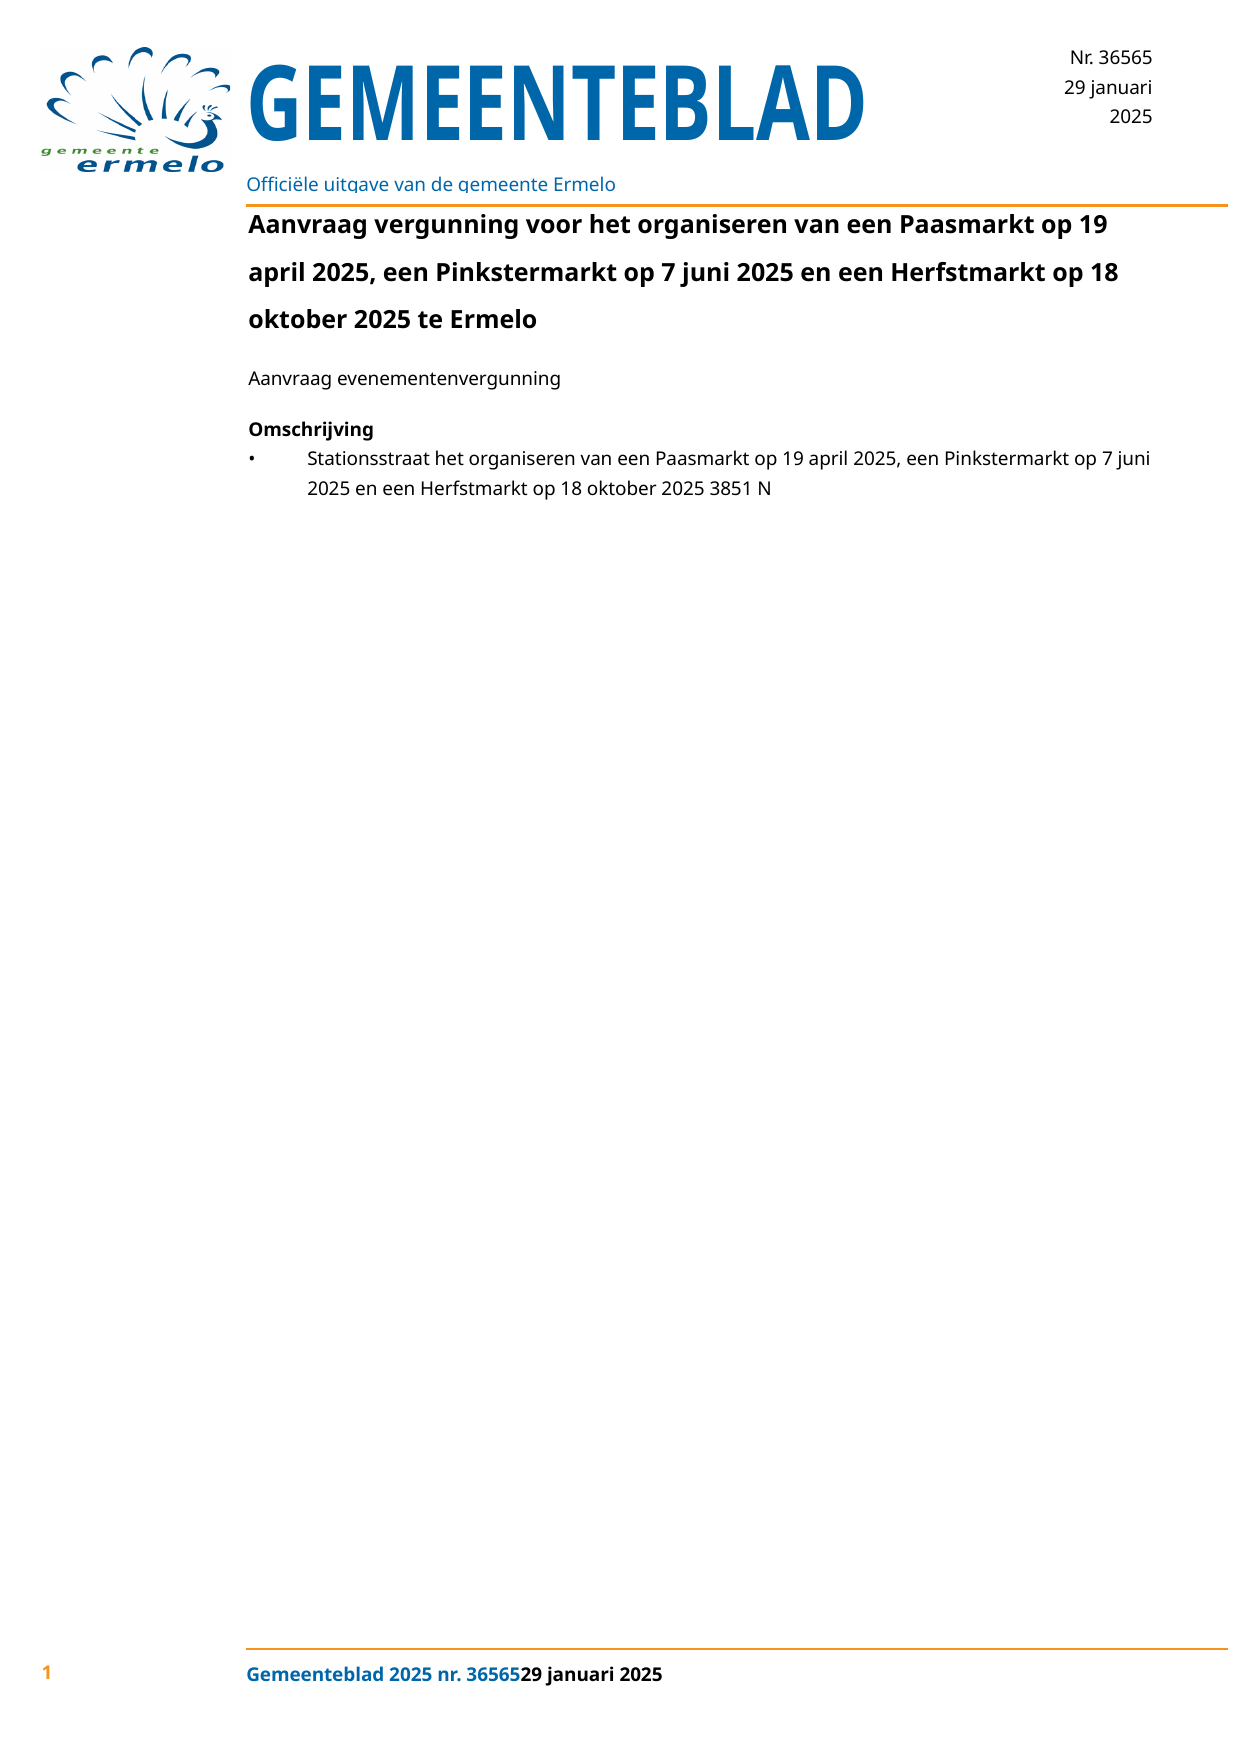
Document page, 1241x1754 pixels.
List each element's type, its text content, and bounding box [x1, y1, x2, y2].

picture [41, 47, 231, 172]
text Aanvraag evenementenvergunning [248, 366, 1152, 391]
list Stationsstraat het organiseren van een Paasmarkt op 19 april 2025, een Pinkstermarkt op 7 juni 2025 en een Herfstmarkt op 18 oktober 2025 3851 N [248, 446, 1152, 501]
text Omschrijving [248, 416, 1152, 442]
text Aanvraag vergunning voor het organiseren van een Paasmarkt op 19 april 2025, een Pinkstermarkt op 7 juni 2025 en een Herfstmarkt op 18 oktober 2025 te Ermelo [248, 207, 1152, 336]
